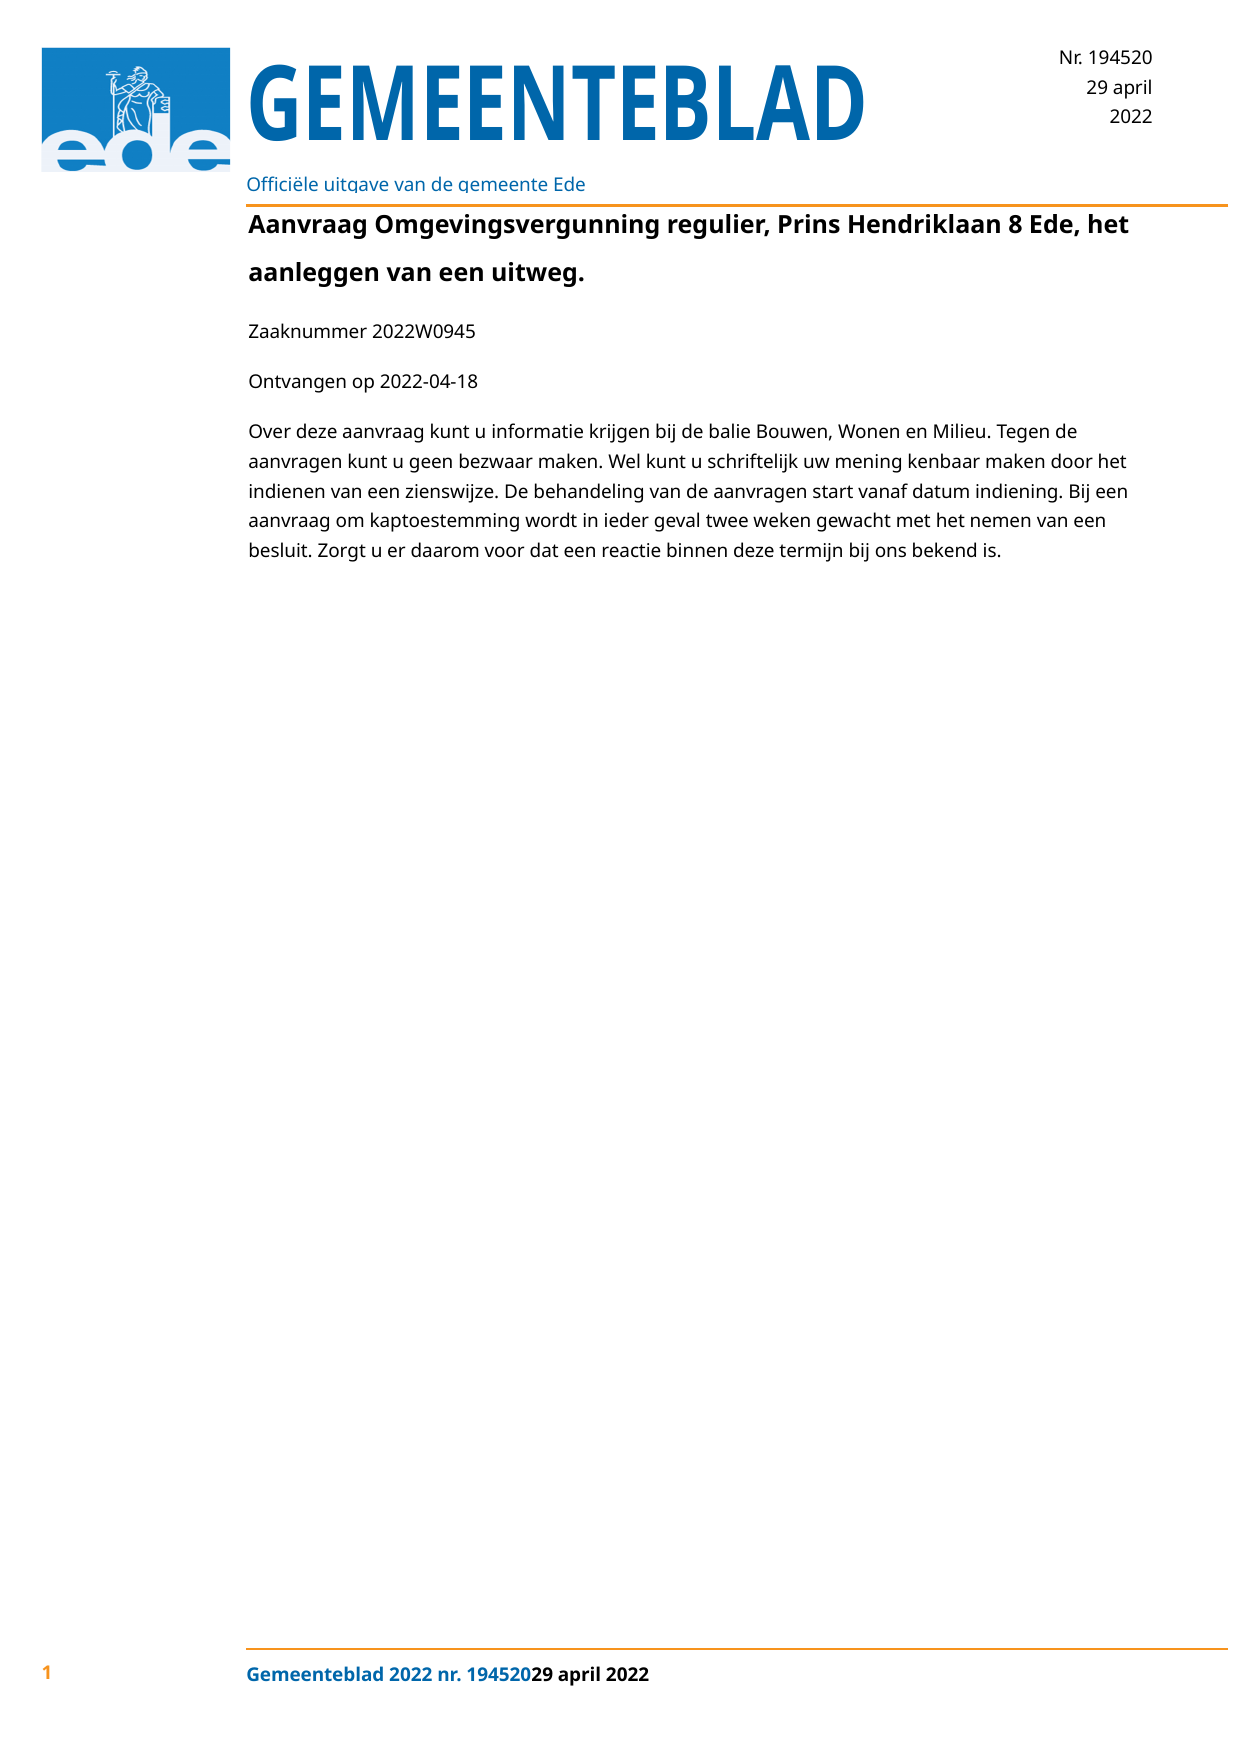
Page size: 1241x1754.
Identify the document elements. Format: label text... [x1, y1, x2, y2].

text Aanvraag Omgevingsvergunning regulier, Prins Hendriklaan 8 Ede, het aanleggen van een uitweg. [248, 207, 1152, 288]
text Zaaknummer 2022W0945 [248, 318, 1152, 344]
picture [41, 47, 231, 172]
text Ontvangen op 2022-04-18 [248, 368, 1152, 394]
text Over deze aanvraag kunt u informatie krijgen bij de balie Bouwen, Wonen en Milieu. Tegen de aanvragen kunt u geen bezwaar maken. Wel kunt u schriftelijk uw mening kenbaar maken door het indienen van een zienswijze. De behandeling van de aanvragen start vanaf datum indiening. Bij een aanvraag om kaptoestemming wordt in ieder geval twee weken gewacht met het nemen van een besluit. Zorgt u er daarom voor dat een reactie binnen deze termijn bij ons bekend is. [248, 419, 1152, 563]
